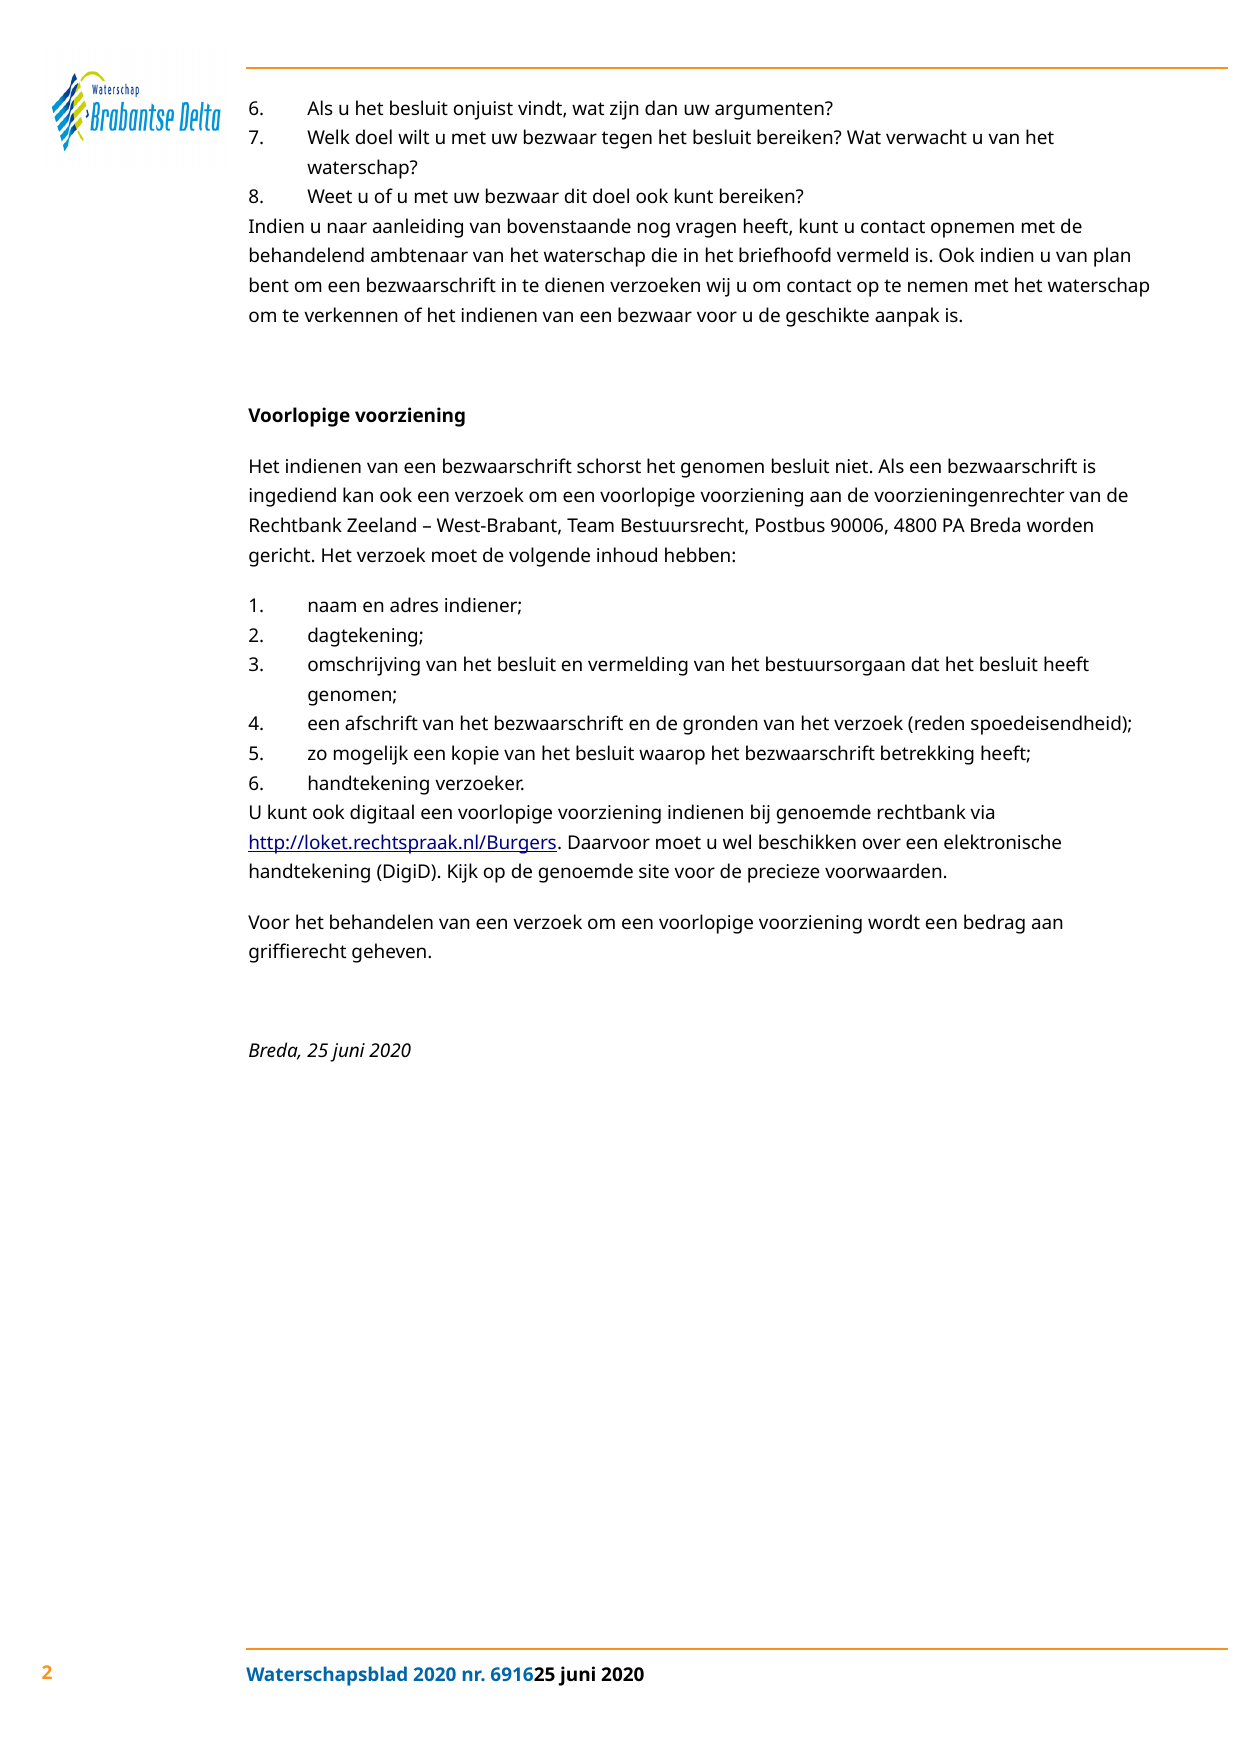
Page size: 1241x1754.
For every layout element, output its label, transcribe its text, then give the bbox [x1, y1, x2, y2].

text Het indienen van een bezwaarschrift schorst het genomen besluit niet. Als een bezwaarschrift is ingediend kan ook een verzoek om een voorlopige voorziening aan de voorzieningenrechter van de Rechtbank Zeeland – West-Brabant, Team Bestuursrecht, Postbus 90006, 4800 PA Breda worden gericht. Het verzoek moet de volgende inhoud hebben: [248, 453, 1152, 568]
list Welk doel wilt u met uw bezwaar tegen het besluit bereiken? Wat verwacht u van het waterschap? [248, 124, 1152, 180]
list naam en adres indiener; [248, 592, 1152, 618]
text Breda, 25 juni 2020 [248, 1037, 1152, 1062]
text Indien u naar aanleiding van bovenstaande nog vragen heeft, kunt u contact opnemen met de behandelend ambtenaar van het waterschap die in het briefhoofd vermeld is. Ook indien u van plan bent om een bezwaarschrift in te dienen verzoeken wij u om contact op te nemen met het waterschap om te verkennen of het indienen van een bezwaar voor u de geschikte aanpak is. [248, 213, 1152, 328]
list zo mogelijk een kopie van het besluit waarop het bezwaarschrift betrekking heeft; [248, 740, 1152, 766]
text U kunt ook digitaal een voorlopige voorziening indienen bij genoemde rechtbank via http://loket.rechtspraak.nl/Burgers. Daarvoor moet u wel beschikken over een elektronische handtekening (DigiD). Kijk op de genoemde site voor de precieze voorwaarden. [248, 799, 1152, 884]
list een afschrift van het bezwaarschrift en de gronden van het verzoek (reden spoedeisendheid); [248, 711, 1152, 736]
list omschrijving van het besluit en vermelding van het bestuursorgaan dat het besluit heeft genomen; [248, 651, 1152, 707]
text Voor het behandelen van een verzoek om een voorlopige voorziening wordt een bedrag aan griffierecht geheven. [248, 909, 1152, 964]
picture [41, 47, 231, 172]
list handtekening verzoeker. [248, 770, 1152, 796]
list dagtekening; [248, 622, 1152, 648]
text Voorlopige voorziening [248, 403, 1152, 428]
list Weet u of u met uw bezwaar dit doel ook kunt bereiken? [248, 183, 1152, 209]
list Als u het besluit onjuist vindt, wat zijn dan uw argumenten? [248, 95, 1152, 121]
